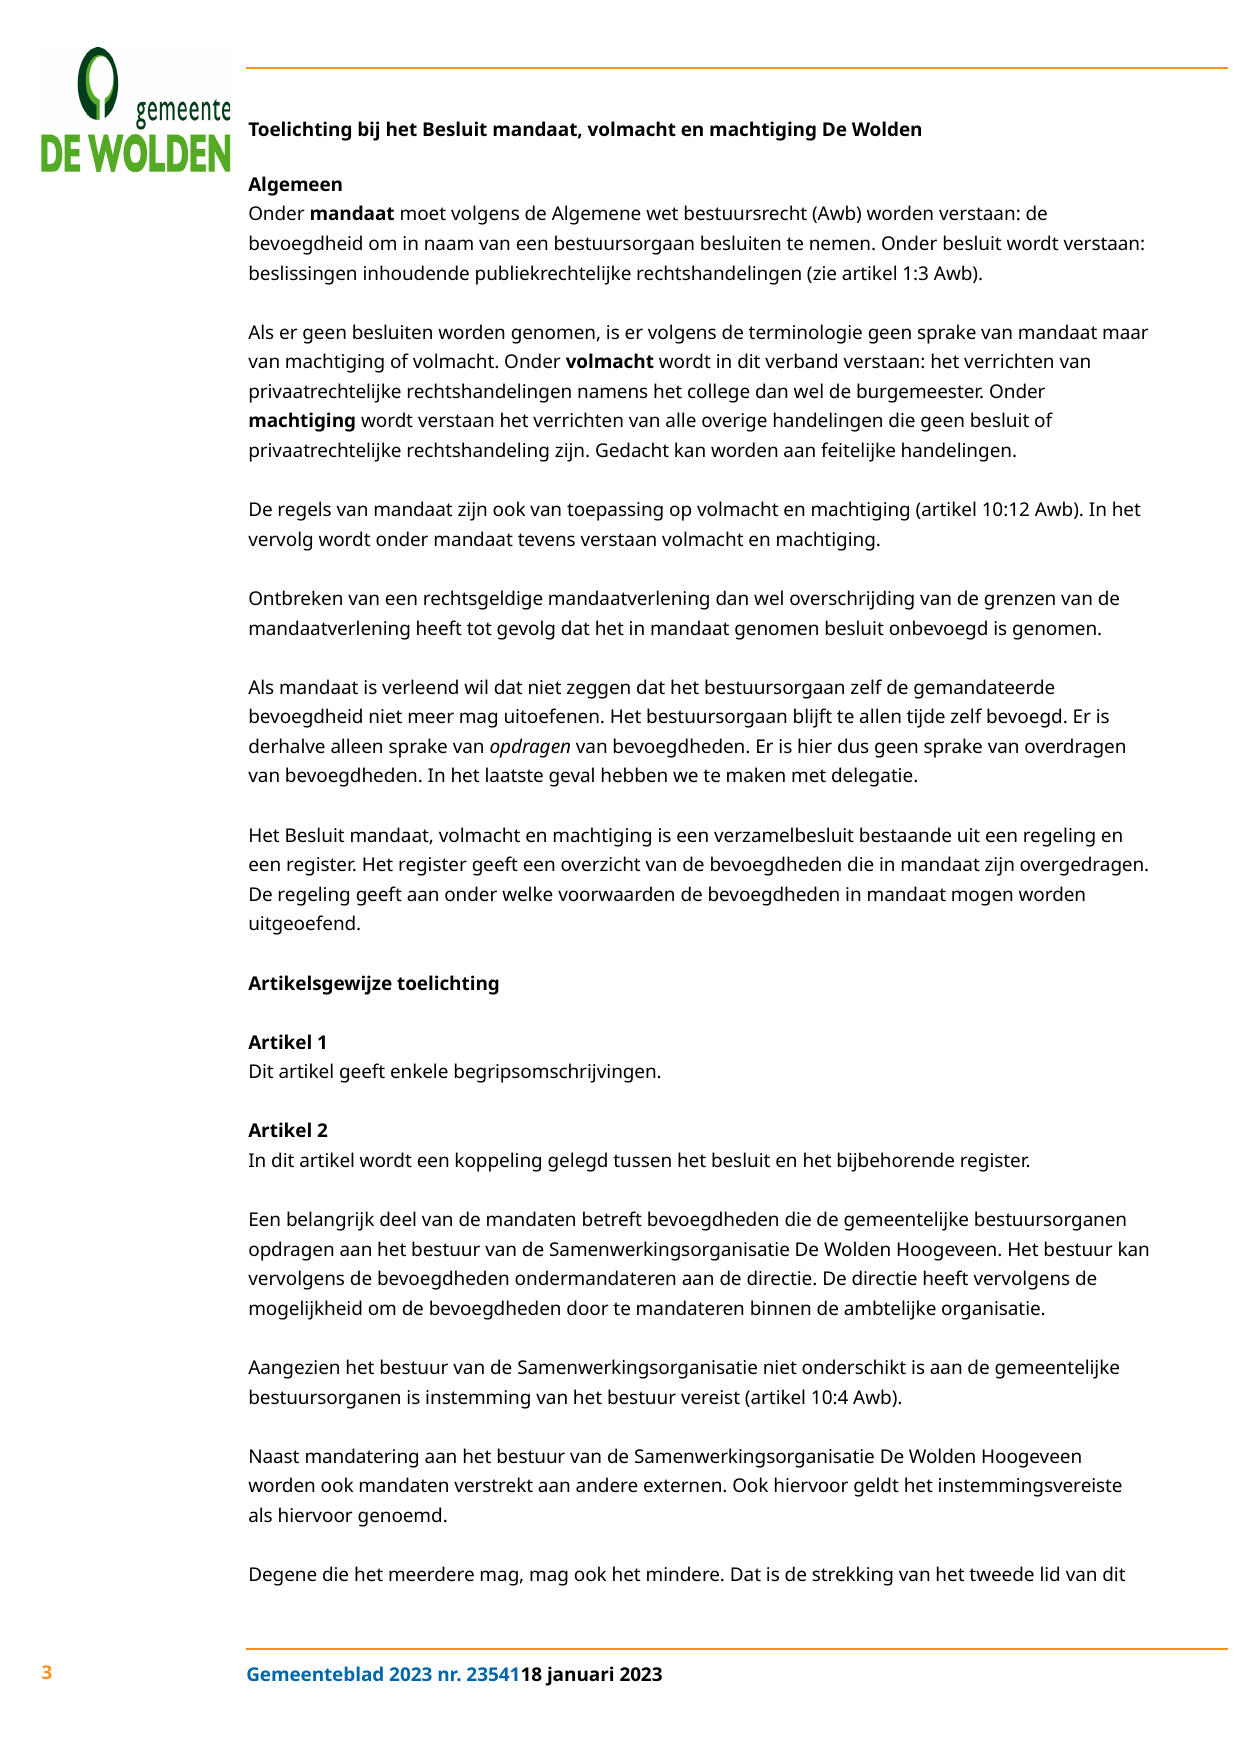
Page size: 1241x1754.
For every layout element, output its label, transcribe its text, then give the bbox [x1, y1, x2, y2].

text Degene die het meerdere mag, mag ook het mindere. Dat is de strekking van het tweede lid van dit [248, 1561, 1152, 1587]
text Als er geen besluiten worden genomen, is er volgens de terminologie geen sprake van mandaat maar van machtiging of volmacht. Onder volmacht wordt in dit verband verstaan: het verrichten van privaatrechtelijke rechtshandelingen namens het college dan wel de burgemeester. Onder machtiging wordt verstaan het verrichten van alle overige handelingen die geen besluit of privaatrechtelijke rechtshandeling zijn. Gedacht kan worden aan feitelijke handelingen. [248, 319, 1152, 463]
text Het Besluit mandaat, volmacht en machtiging is een verzamelbesluit bestaande uit een regeling en een register. Het register geeft een overzicht van de bevoegdheden die in mandaat zijn overgedragen. De regeling geeft aan onder welke voorwaarden de bevoegdheden in mandaat mogen worden uitgeoefend. [248, 822, 1152, 936]
text In dit artikel wordt een koppeling gelegd tussen het besluit en het bijbehorende register. [248, 1147, 1152, 1173]
text Artikel 2 [248, 1118, 1152, 1143]
picture [41, 47, 231, 172]
text Dit artikel geeft enkele begripsomschrijvingen. [248, 1058, 1152, 1084]
text Naast mandatering aan het bestuur van de Samenwerkingsorganisatie De Wolden Hoogeveen worden ook mandaten verstrekt aan andere externen. Ook hiervoor geldt het instemmingsvereiste als hiervoor genoemd. [248, 1443, 1152, 1528]
text Artikelsgewijze toelichting [248, 970, 1152, 996]
text Een belangrijk deel van de mandaten betreft bevoegdheden die de gemeentelijke bestuursorganen opdragen aan het bestuur van de Samenwerkingsorganisatie De Wolden Hoogeveen. Het bestuur kan vervolgens de bevoegdheden ondermandateren aan de directie. De directie heeft vervolgens de mogelijkheid om de bevoegdheden door te mandateren binnen de ambtelijke organisatie. [248, 1206, 1152, 1321]
text Aangezien het bestuur van de Samenwerkingsorganisatie niet onderschikt is aan de gemeentelijke bestuursorganen is instemming van het bestuur vereist (artikel 10:4 Awb). [248, 1354, 1152, 1410]
text Onder mandaat moet volgens de Algemene wet bestuursrecht (Awb) worden verstaan: de bevoegdheid om in naam van een bestuursorgaan besluiten te nemen. Onder besluit wordt verstaan: beslissingen inhoudende publiekrechtelijke rechtshandelingen (zie artikel 1:3 Awb). [248, 201, 1152, 286]
text Artikel 1 [248, 1029, 1152, 1055]
text Toelichting bij het Besluit mandaat, volmacht en machtiging De Wolden [248, 116, 1152, 141]
text Ontbreken van een rechtsgeldige mandaatverlening dan wel overschrijding van de grenzen van de mandaatverlening heeft tot gevolg dat het in mandaat genomen besluit onbevoegd is genomen. [248, 585, 1152, 641]
text Algemeen [248, 171, 1152, 197]
text Als mandaat is verleend wil dat niet zeggen dat het bestuursorgaan zelf de gemandateerde bevoegdheid niet meer mag uitoefenen. Het bestuursorgaan blijft te allen tijde zelf bevoegd. Er is derhalve alleen sprake van opdragen van bevoegdheden. Er is hier dus geen sprake van overdragen van bevoegdheden. In het laatste geval hebben we te maken met delegatie. [248, 674, 1152, 788]
text De regels van mandaat zijn ook van toepassing op volmacht en machtiging (artikel 10:12 Awb). In het vervolg wordt onder mandaat tevens verstaan volmacht en machtiging. [248, 496, 1152, 552]
